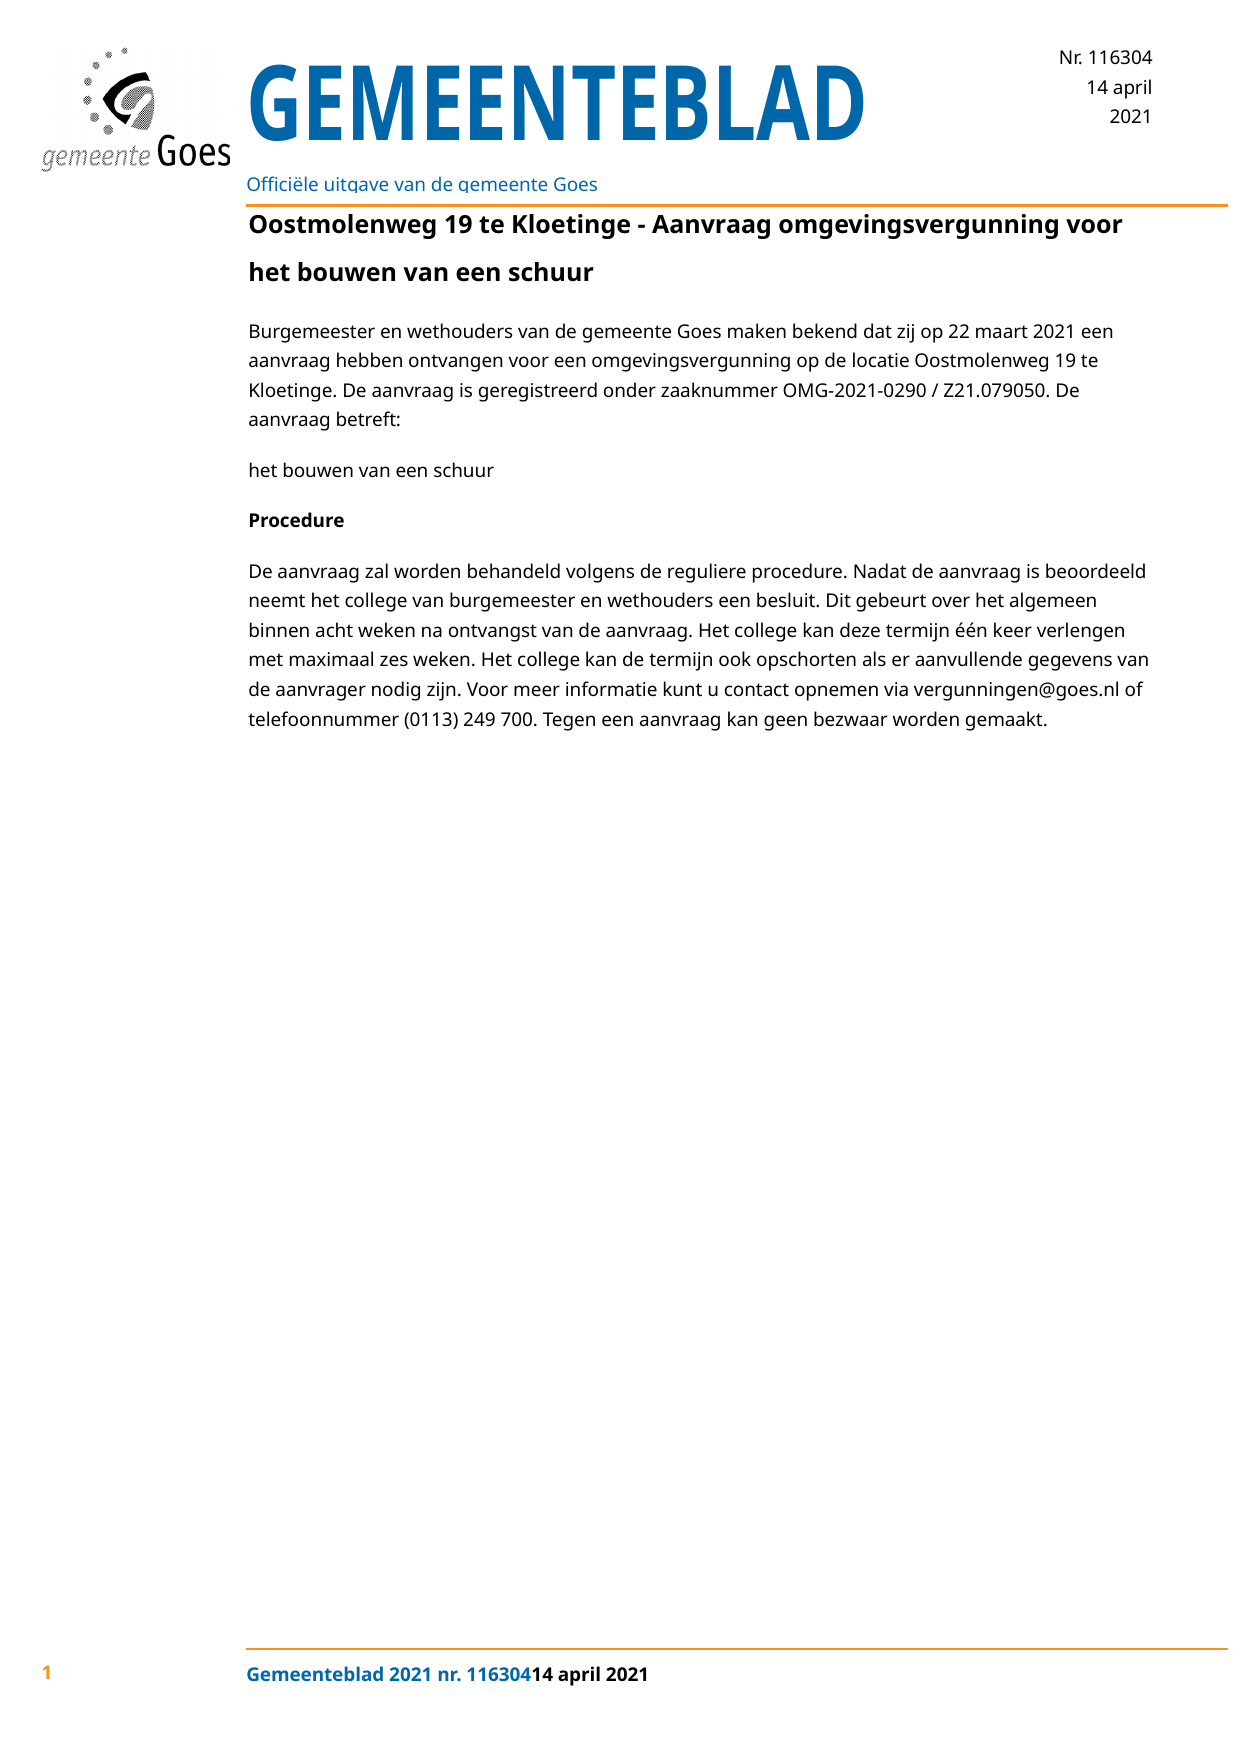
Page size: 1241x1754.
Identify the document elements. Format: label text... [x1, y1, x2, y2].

text het bouwen van een schuur [248, 457, 1152, 483]
text Burgemeester en wethouders van de gemeente Goes maken bekend dat zij op 22 maart 2021 een aanvraag hebben ontvangen voor een omgevingsvergunning op de locatie Oostmolenweg 19 te Kloetinge. De aanvraag is geregistreerd onder zaaknummer OMG-2021-0290 / Z21.079050. De aanvraag betreft: [248, 318, 1152, 432]
text Procedure [248, 507, 1152, 533]
text De aanvraag zal worden behandeld volgens de reguliere procedure. Nadat de aanvraag is beoordeeld neemt het college van burgemeester en wethouders een besluit. Dit gebeurt over het algemeen binnen acht weken na ontvangst van de aanvraag. Het college kan deze termijn één keer verlengen met maximaal zes weken. Het college kan de termijn ook opschorten als er aanvullende gegevens van de aanvrager nodig zijn. Voor meer informatie kunt u contact opnemen via vergunningen@goes.nl of telefoonnummer (0113) 249 700. Tegen een aanvraag kan geen bezwaar worden gemaakt. [248, 558, 1152, 732]
picture [41, 47, 231, 172]
text Oostmolenweg 19 te Kloetinge - Aanvraag omgevingsvergunning voor het bouwen van een schuur [248, 207, 1152, 288]
